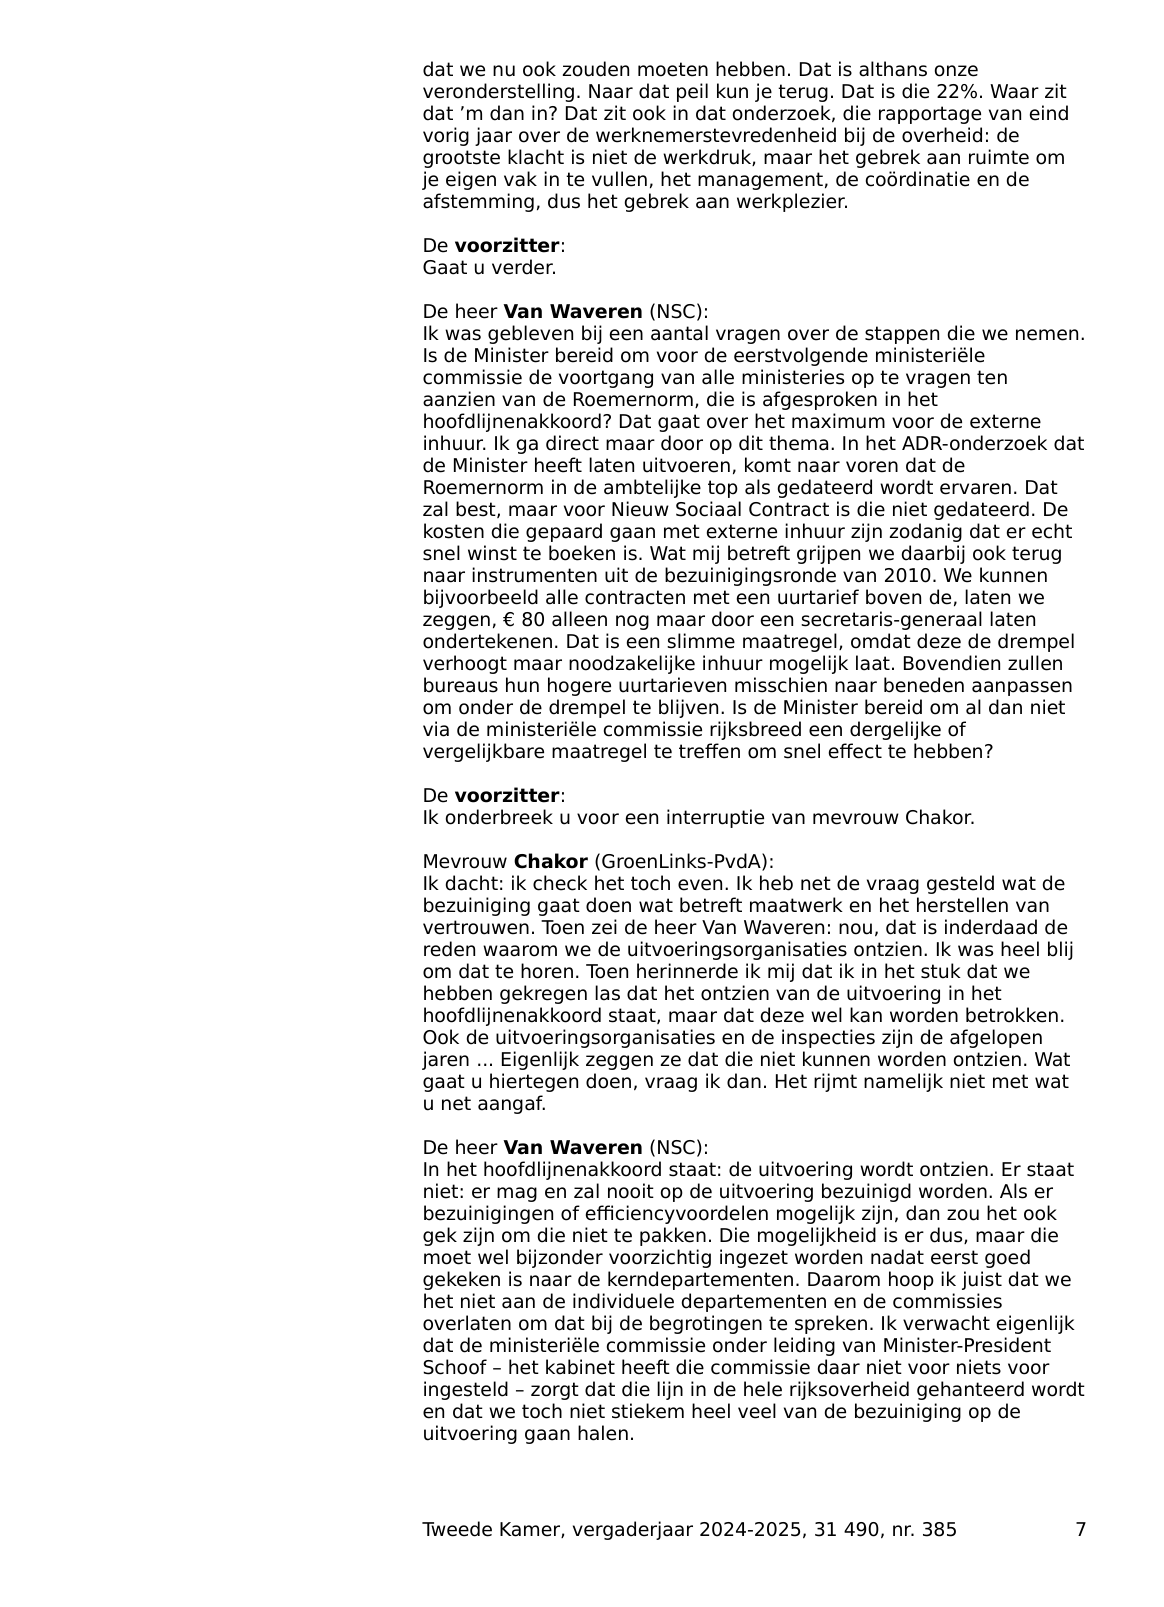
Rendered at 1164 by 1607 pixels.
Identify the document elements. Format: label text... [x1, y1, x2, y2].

text De voorzitter: [422, 235, 1087, 257]
text In het hoofdlijnenakkoord staat: de uitvoering wordt ontzien. Er staat niet: er mag en zal nooit op de uitvoering bezuinigd worden. Als er bezuinigingen of efficiencyvoordelen mogelijk zijn, dan zou het ook gek zijn om die niet te pakken. Die mogelijkheid is er dus, maar die moet wel bijzonder voorzichtig ingezet worden nadat eerst goed gekeken is naar de kerndepartementen. Daarom hoop ik juist dat we het niet aan de individuele departementen en de commissies overlaten om dat bij de begrotingen te spreken. Ik verwacht eigenlijk dat de ministeriële commissie onder leiding van Minister-President Schoof – het kabinet heeft die commissie daar niet voor niets voor ingesteld – zorgt dat die lijn in de hele rijksoverheid gehanteerd wordt en dat we toch niet stiekem heel veel van de bezuiniging op de uitvoering gaan halen. [422, 1159, 1087, 1445]
text De heer Van Waveren (NSC): [422, 301, 1087, 323]
text dat we nu ook zouden moeten hebben. Dat is althans onze veronderstelling. Naar dat peil kun je terug. Dat is die 22%. Waar zit dat ’m dan in? Dat zit ook in dat onderzoek, die rapportage van eind vorig jaar over de werknemerstevredenheid bij de overheid: de grootste klacht is niet de werkdruk, maar het gebrek aan ruimte om je eigen vak in te vullen, het management, de coördinatie en de afstemming, dus het gebrek aan werkplezier. [422, 59, 1087, 213]
text Ik dacht: ik check het toch even. Ik heb net de vraag gesteld wat de bezuiniging gaat doen wat betreft maatwerk en het herstellen van vertrouwen. Toen zei de heer Van Waveren: nou, dat is inderdaad de reden waarom we de uitvoeringsorganisaties ontzien. Ik was heel blij om dat te horen. Toen herinnerde ik mij dat ik in het stuk dat we hebben gekregen las dat het ontzien van de uitvoering in het hoofdlijnenakkoord staat, maar dat deze wel kan worden betrokken. Ook de uitvoeringsorganisaties en de inspecties zijn de afgelopen jaren ... Eigenlijk zeggen ze dat die niet kunnen worden ontzien. Wat gaat u hiertegen doen, vraag ik dan. Het rijmt namelijk niet met wat u net aangaf. [422, 873, 1087, 1115]
text Ik was gebleven bij een aantal vragen over de stappen die we nemen. Is de Minister bereid om voor de eerstvolgende ministeriële commissie de voortgang van alle ministeries op te vragen ten aanzien van de Roemernorm, die is afgesproken in het hoofdlijnenakkoord? Dat gaat over het maximum voor de externe inhuur. Ik ga direct maar door op dit thema. In het ADR-onderzoek dat de Minister heeft laten uitvoeren, komt naar voren dat de Roemernorm in de ambtelijke top als gedateerd wordt ervaren. Dat zal best, maar voor Nieuw Sociaal Contract is die niet gedateerd. De kosten die gepaard gaan met externe inhuur zijn zodanig dat er echt snel winst te boeken is. Wat mij betreft grijpen we daarbij ook terug naar instrumenten uit de bezuinigingsronde van 2010. We kunnen bijvoorbeeld alle contracten met een uurtarief boven de, laten we zeggen, € 80 alleen nog maar door een secretaris-generaal laten ondertekenen. Dat is een slimme maatregel, omdat deze de drempel verhoogt maar noodzakelijke inhuur mogelijk laat. Bovendien zullen bureaus hun hogere uurtarieven misschien naar beneden aanpassen om onder de drempel te blijven. Is de Minister bereid om al dan niet via de ministeriële commissie rijksbreed een dergelijke of vergelijkbare maatregel te treffen om snel effect te hebben? [422, 323, 1087, 763]
text De voorzitter: [422, 785, 1087, 807]
text Mevrouw Chakor (GroenLinks-PvdA): [422, 851, 1087, 873]
text Ik onderbreek u voor een interruptie van mevrouw Chakor. [422, 807, 1087, 829]
text Gaat u verder. [422, 257, 1087, 279]
text De heer Van Waveren (NSC): [422, 1137, 1087, 1159]
